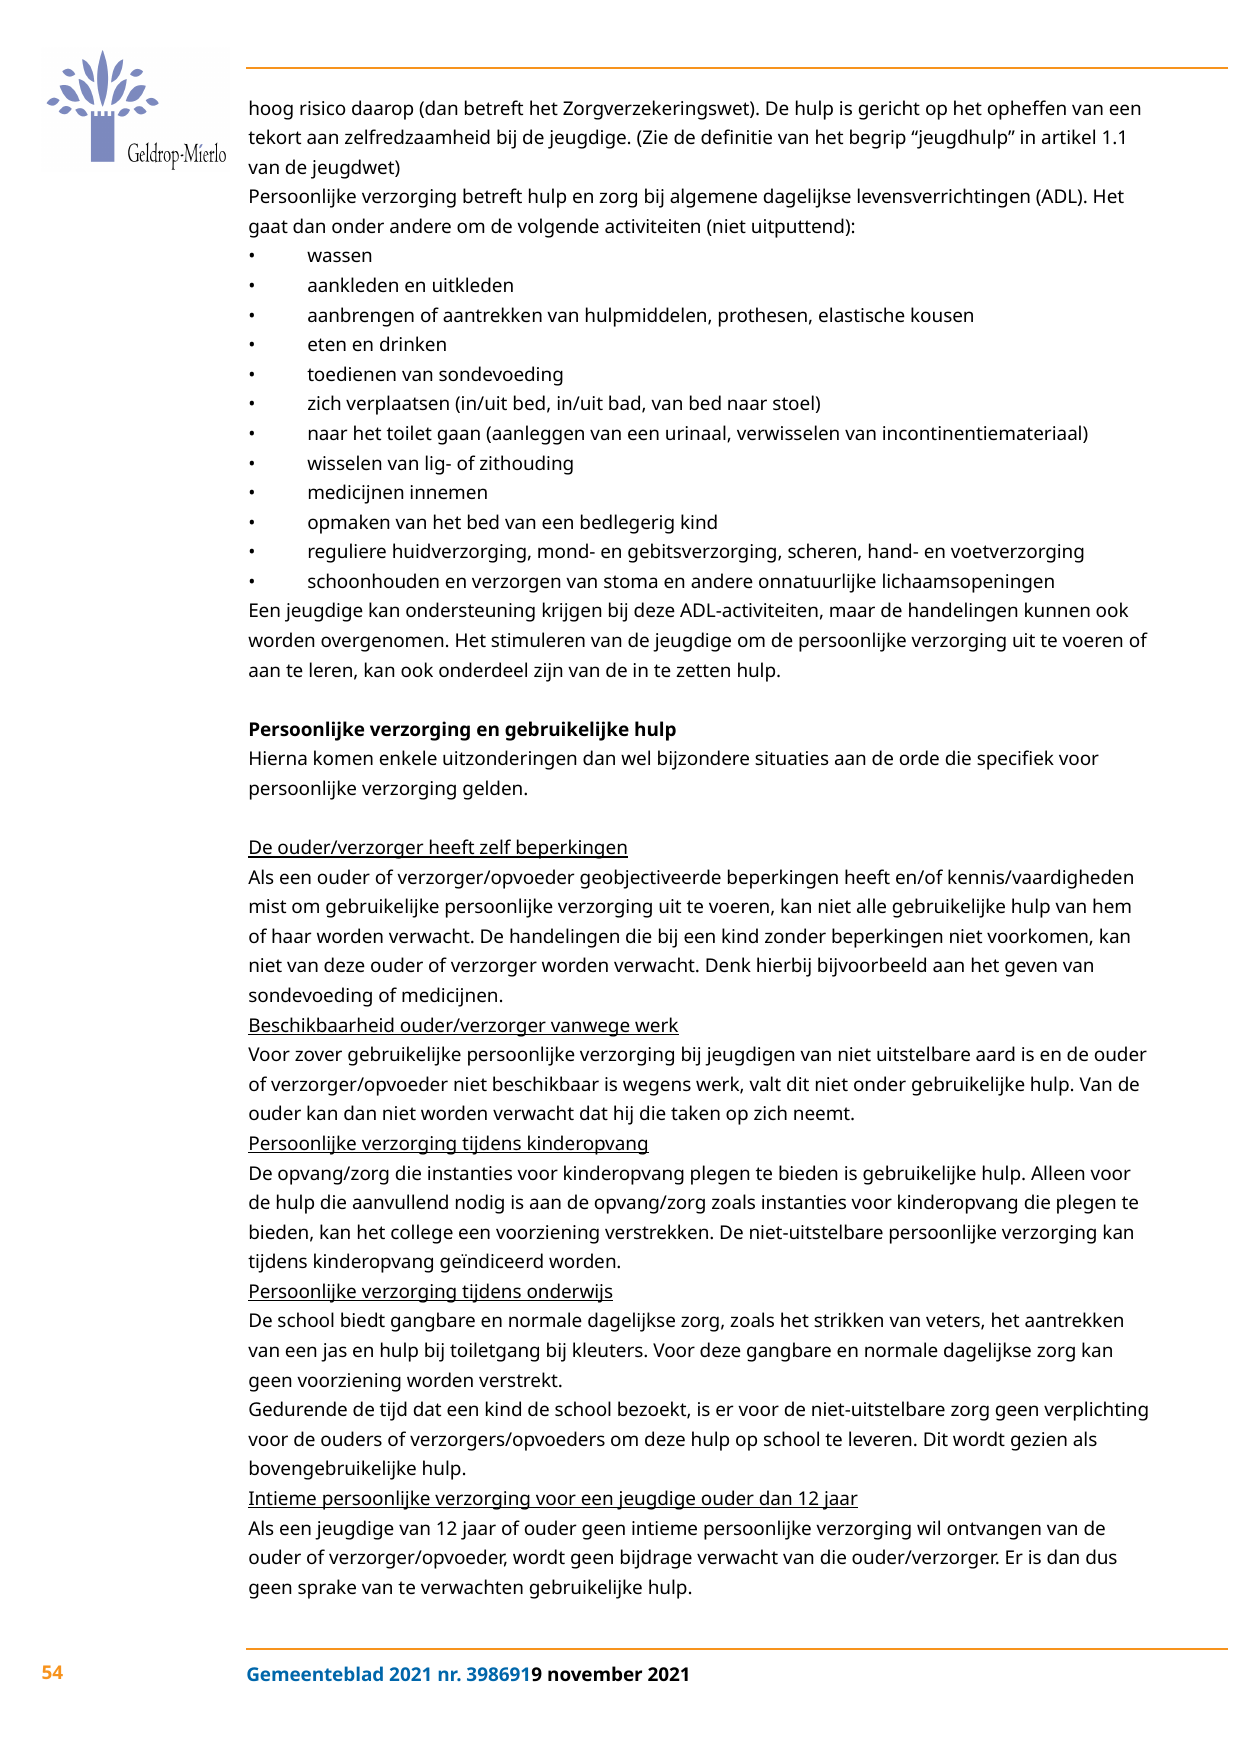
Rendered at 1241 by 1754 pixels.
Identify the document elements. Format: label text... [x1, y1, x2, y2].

text De opvang/zorg die instanties voor kinderopvang plegen te bieden is gebruikelijke hulp. Alleen voor de hulp die aanvullend nodig is aan de opvang/zorg zoals instanties voor kinderopvang die plegen te bieden, kan het college een voorziening verstrekken. De niet-uitstelbare persoonlijke verzorging kan tijdens kinderopvang geïndiceerd worden. [248, 1160, 1152, 1274]
text Hierna komen enkele uitzonderingen dan wel bijzondere situaties aan de orde die specifiek voor persoonlijke verzorging gelden. [248, 746, 1152, 801]
text Gedurende de tijd dat een kind de school bezoekt, is er voor de niet-uitstelbare zorg geen verplichting voor de ouders of verzorgers/opvoeders om deze hulp op school te leveren. Dit wordt gezien als bovengebruikelijke hulp. [248, 1396, 1152, 1481]
list aankleden en uitkleden [248, 272, 1152, 298]
text Een jeugdige kan ondersteuning krijgen bij deze ADL-activiteiten, maar de handelingen kunnen ook worden overgenomen. Het stimuleren van de jeugdige om de persoonlijke verzorging uit te voeren of aan te leren, kan ook onderdeel zijn van de in te zetten hulp. [248, 598, 1152, 683]
text Persoonlijke verzorging betreft hulp en zorg bij algemene dagelijkse levensverrichtingen (ADL). Het gaat dan onder andere om de volgende activiteiten (niet uitputtend): [248, 183, 1152, 239]
list zich verplaatsen (in/uit bed, in/uit bad, van bed naar stoel) [248, 391, 1152, 416]
list schoonhouden en verzorgen van stoma en andere onnatuurlijke lichaamsopeningen [248, 568, 1152, 594]
text Als een ouder of verzorger/opvoeder geobjectiveerde beperkingen heeft en/of kennis/vaardigheden mist om gebruikelijke persoonlijke verzorging uit te voeren, kan niet alle gebruikelijke hulp van hem of haar worden verwacht. De handelingen die bij een kind zonder beperkingen niet voorkomen, kan niet van deze ouder of verzorger worden verwacht. Denk hierbij bijvoorbeeld aan het geven van sondevoeding of medicijnen. [248, 864, 1152, 1008]
text Persoonlijke verzorging tijdens onderwijs [248, 1278, 1152, 1304]
text hoog risico daarop (dan betreft het Zorgverzekeringswet). De hulp is gericht op het opheffen van een tekort aan zelfredzaamheid bij de jeugdige. (Zie de definitie van het begrip “jeugdhulp” in artikel 1.1 van de jeugdwet) [248, 95, 1152, 180]
text Als een jeugdige van 12 jaar of ouder geen intieme persoonlijke verzorging wil ontvangen van de ouder of verzorger/opvoeder, wordt geen bijdrage verwacht van die ouder/verzorger. Er is dan dus geen sprake van te verwachten gebruikelijke hulp. [248, 1515, 1152, 1600]
list medicijnen innemen [248, 479, 1152, 505]
text Voor zover gebruikelijke persoonlijke verzorging bij jeugdigen van niet uitstelbare aard is en de ouder of verzorger/opvoeder niet beschikbaar is wegens werk, valt dit niet onder gebruikelijke hulp. Van de ouder kan dan niet worden verwacht dat hij die taken op zich neemt. [248, 1041, 1152, 1126]
text De ouder/verzorger heeft zelf beperkingen [248, 834, 1152, 860]
text Persoonlijke verzorging tijdens kinderopvang [248, 1130, 1152, 1156]
text De school biedt gangbare en normale dagelijkse zorg, zoals het strikken van veters, het aantrekken van een jas en hulp bij toiletgang bij kleuters. Voor deze gangbare en normale dagelijkse zorg kan geen voorziening worden verstrekt. [248, 1308, 1152, 1393]
list aanbrengen of aantrekken van hulpmiddelen, prothesen, elastische kousen [248, 302, 1152, 328]
text Intieme persoonlijke verzorging voor een jeugdige ouder dan 12 jaar [248, 1485, 1152, 1511]
list toedienen van sondevoeding [248, 361, 1152, 387]
list wisselen van lig- of zithouding [248, 450, 1152, 476]
list naar het toilet gaan (aanleggen van een urinaal, verwisselen van incontinentiemateriaal) [248, 420, 1152, 446]
list eten en drinken [248, 331, 1152, 357]
list reguliere huidverzorging, mond- en gebitsverzorging, scheren, hand- en voetverzorging [248, 538, 1152, 564]
text Persoonlijke verzorging en gebruikelijke hulp [248, 716, 1152, 742]
list wassen [248, 243, 1152, 268]
picture [41, 47, 231, 172]
list opmaken van het bed van een bedlegerig kind [248, 509, 1152, 535]
text Beschikbaarheid ouder/verzorger vanwege werk [248, 1012, 1152, 1038]
